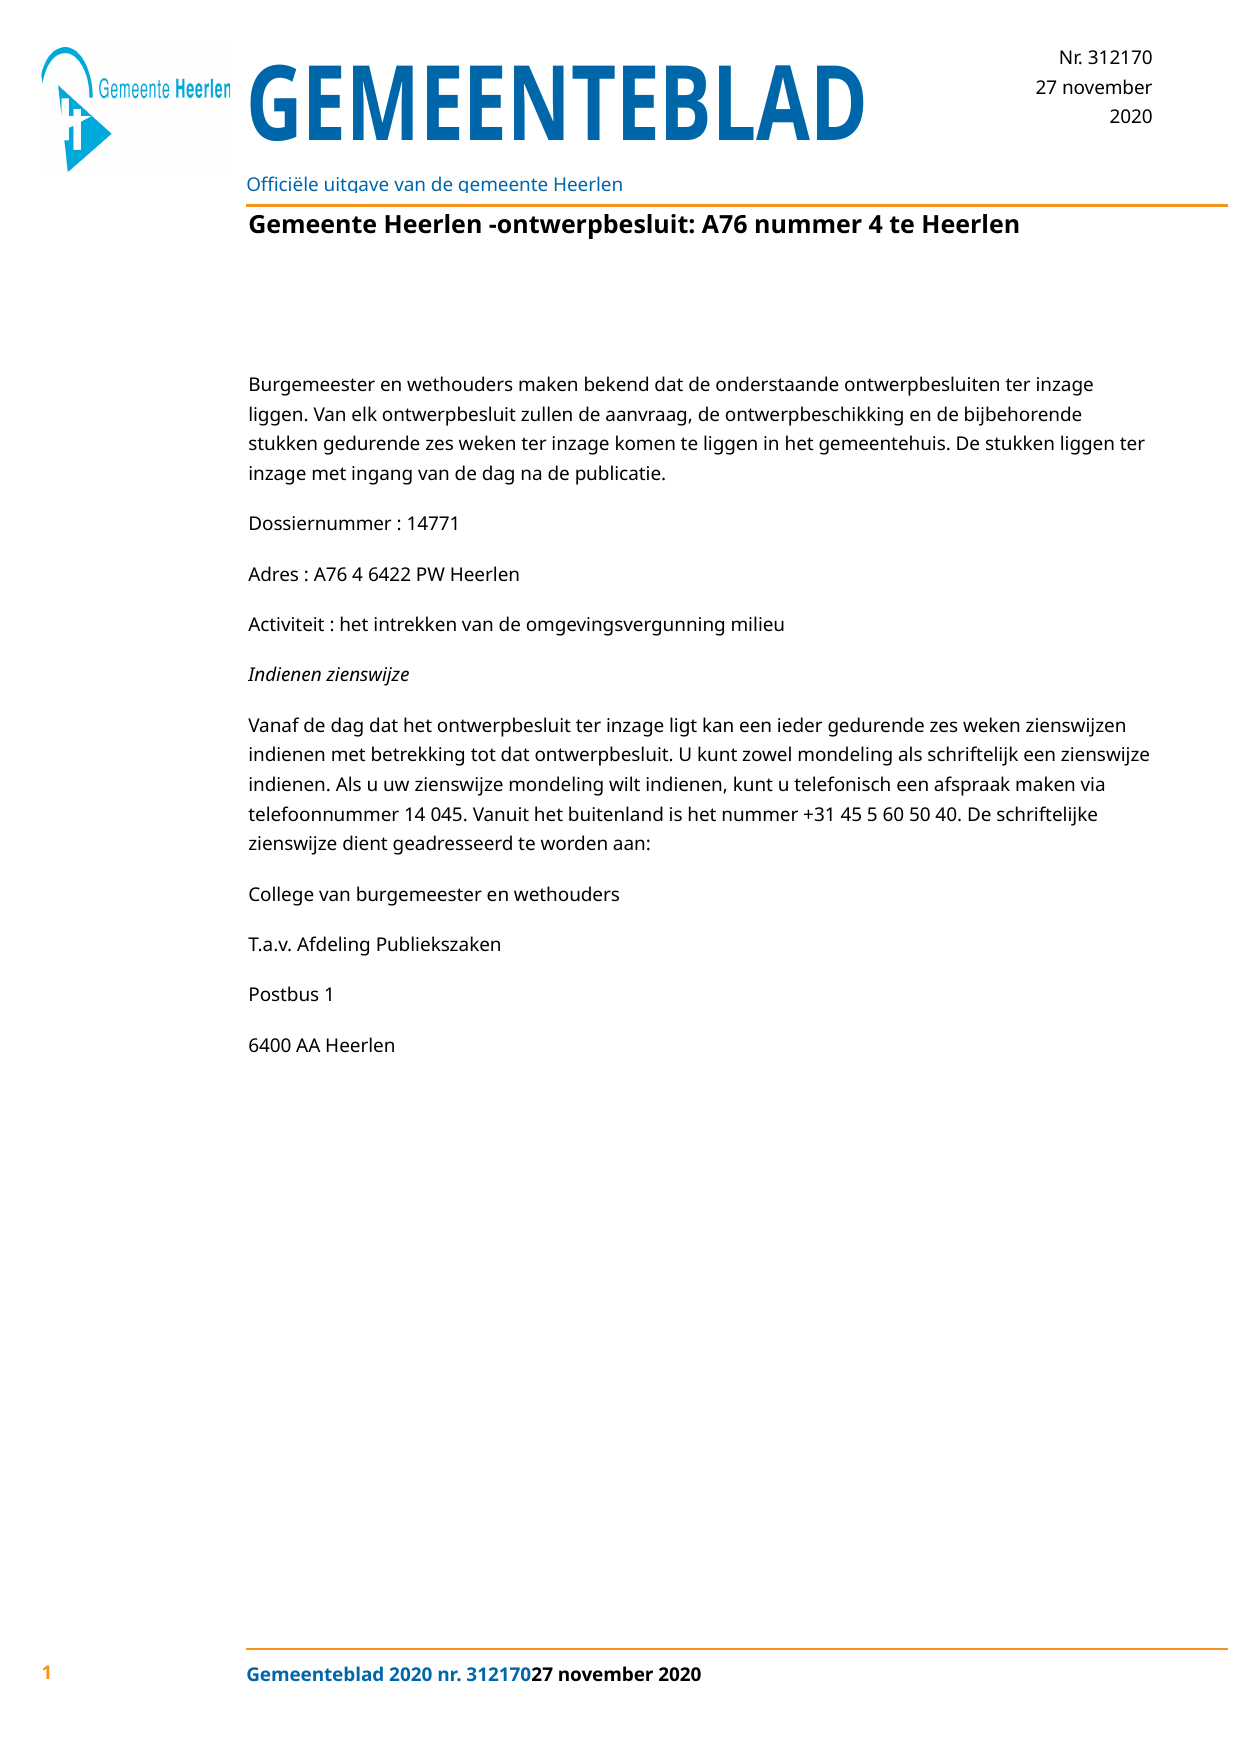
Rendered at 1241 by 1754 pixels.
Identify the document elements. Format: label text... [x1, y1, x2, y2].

picture [41, 47, 59, 70]
text Vanaf de dag dat het ontwerpbesluit ter inzage ligt kan een ieder gedurende zes weken zienswijzen indienen met betrekking tot dat ontwerpbesluit. U kunt zowel mondeling als schriftelijk een zienswijze indienen. Als u uw zienswijze mondeling wilt indienen, kunt u telefonisch een afspraak maken via telefoonnummer 14 045. Vanuit het buitenland is het nummer +31 45 5 60 50 40. De schriftelijke zienswijze dient geadresseerd te worden aan: [248, 712, 1152, 856]
text College van burgemeester en wethouders [248, 881, 1152, 906]
text Gemeente Heerlen -ontwerpbesluit: A76 nummer 4 te Heerlen [248, 207, 1152, 241]
text Activiteit : het intrekken van de omgevingsvergunning milieu [248, 611, 1152, 637]
text Dossiernummer : 14771 [248, 510, 1152, 536]
text Burgemeester en wethouders maken bekend dat de onderstaande ontwerpbesluiten ter inzage liggen. Van elk ontwerpbesluit zullen de aanvraag, de ontwerpbeschikking en de bijbehorende stukken gedurende zes weken ter inzage komen te liggen in het gemeentehuis. De stukken liggen ter inzage met ingang van de dag na de publicatie. [248, 371, 1152, 486]
text 6400 AA Heerlen [248, 1032, 1152, 1058]
text Adres : A76 4 6422 PW Heerlen [248, 561, 1152, 586]
text Indienen zienswijze [248, 662, 1152, 687]
text T.a.v. Afdeling Publiekszaken [248, 931, 1152, 957]
text Postbus 1 [248, 982, 1152, 1007]
picture [41, 47, 231, 172]
